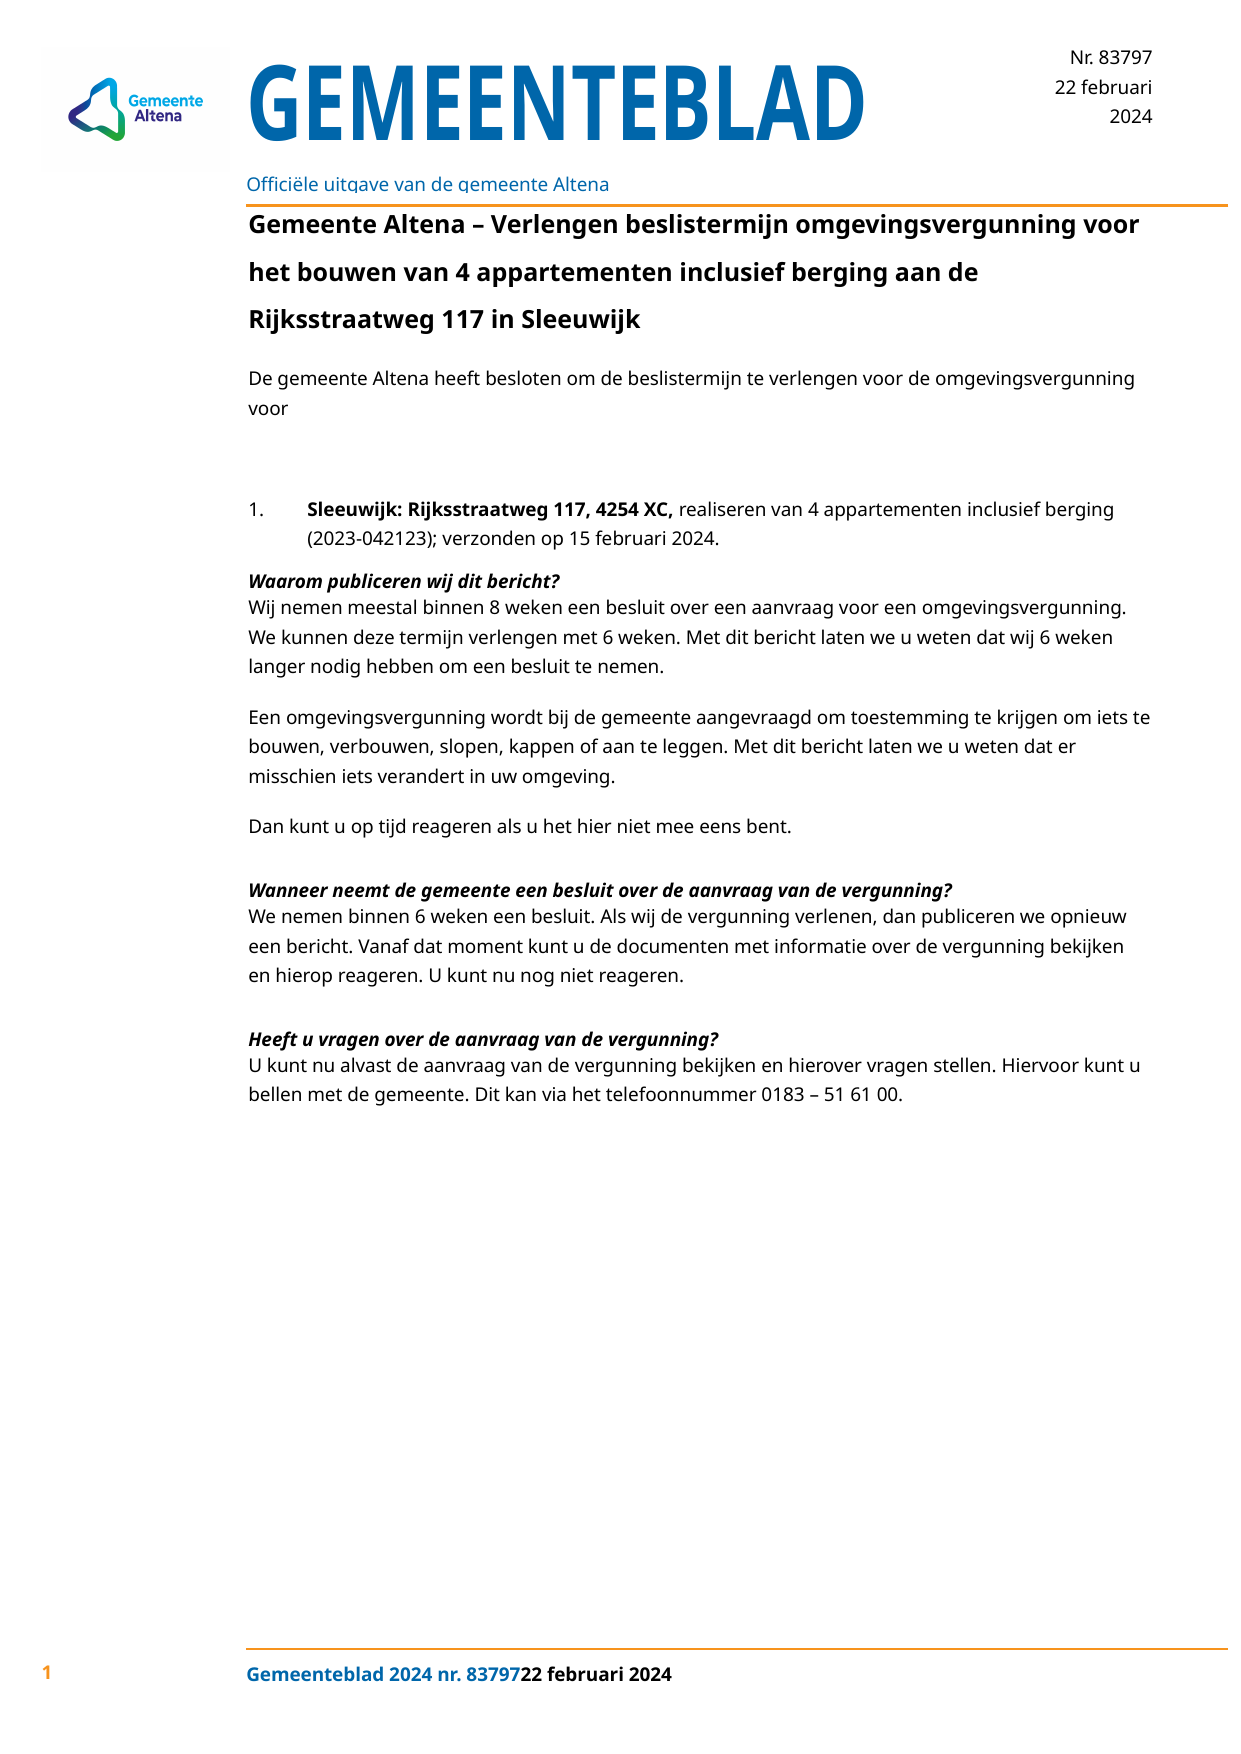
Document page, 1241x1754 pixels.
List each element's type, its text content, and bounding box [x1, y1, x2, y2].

text De gemeente Altena heeft besloten om de beslistermijn te verlengen voor de omgevingsvergunning voor [248, 366, 1152, 421]
text Dan kunt u op tijd reageren als u het hier niet mee eens bent. [248, 813, 1152, 839]
text We nemen binnen 6 weken een besluit. Als wij de vergunning verlenen, dan publiceren we opnieuw een bericht. Vanaf dat moment kunt u de documenten met informatie over de vergunning bekijken en hierop reageren. U kunt nu nog niet reageren. [248, 903, 1152, 988]
picture [41, 47, 231, 172]
text Heeft u vragen over de aanvraag van de vergunning? [248, 1026, 1152, 1052]
text Wij nemen meestal binnen 8 weken een besluit over een aanvraag voor een omgevingsvergunning. We kunnen deze termijn verlengen met 6 weken. Met dit bericht laten we u weten dat wij 6 weken langer nodig hebben om een besluit te nemen. [248, 594, 1152, 679]
text Waarom publiceren wij dit bericht? [248, 569, 1152, 594]
list Sleeuwijk: Rijksstraatweg 117, 4254 XC, realiseren van 4 appartementen inclusief berging (2023-042123); verzonden op 15 februari 2024. [248, 496, 1152, 551]
text Een omgevingsvergunning wordt bij de gemeente aangevraagd om toestemming te krijgen om iets te bouwen, verbouwen, slopen, kappen of aan te leggen. Met dit bericht laten we u weten dat er misschien iets verandert in uw omgeving. [248, 704, 1152, 789]
text Wanneer neemt de gemeente een besluit over de aanvraag van de vergunning? [248, 877, 1152, 903]
text Gemeente Altena – Verlengen beslistermijn omgevingsvergunning voor het bouwen van 4 appartementen inclusief berging aan de Rijksstraatweg 117 in Sleeuwijk [248, 207, 1152, 336]
text U kunt nu alvast de aanvraag van de vergunning bekijken en hierover vragen stellen. Hiervoor kunt u bellen met de gemeente. Dit kan via het telefoonnummer 0183 – 51 61 00. [248, 1052, 1152, 1107]
